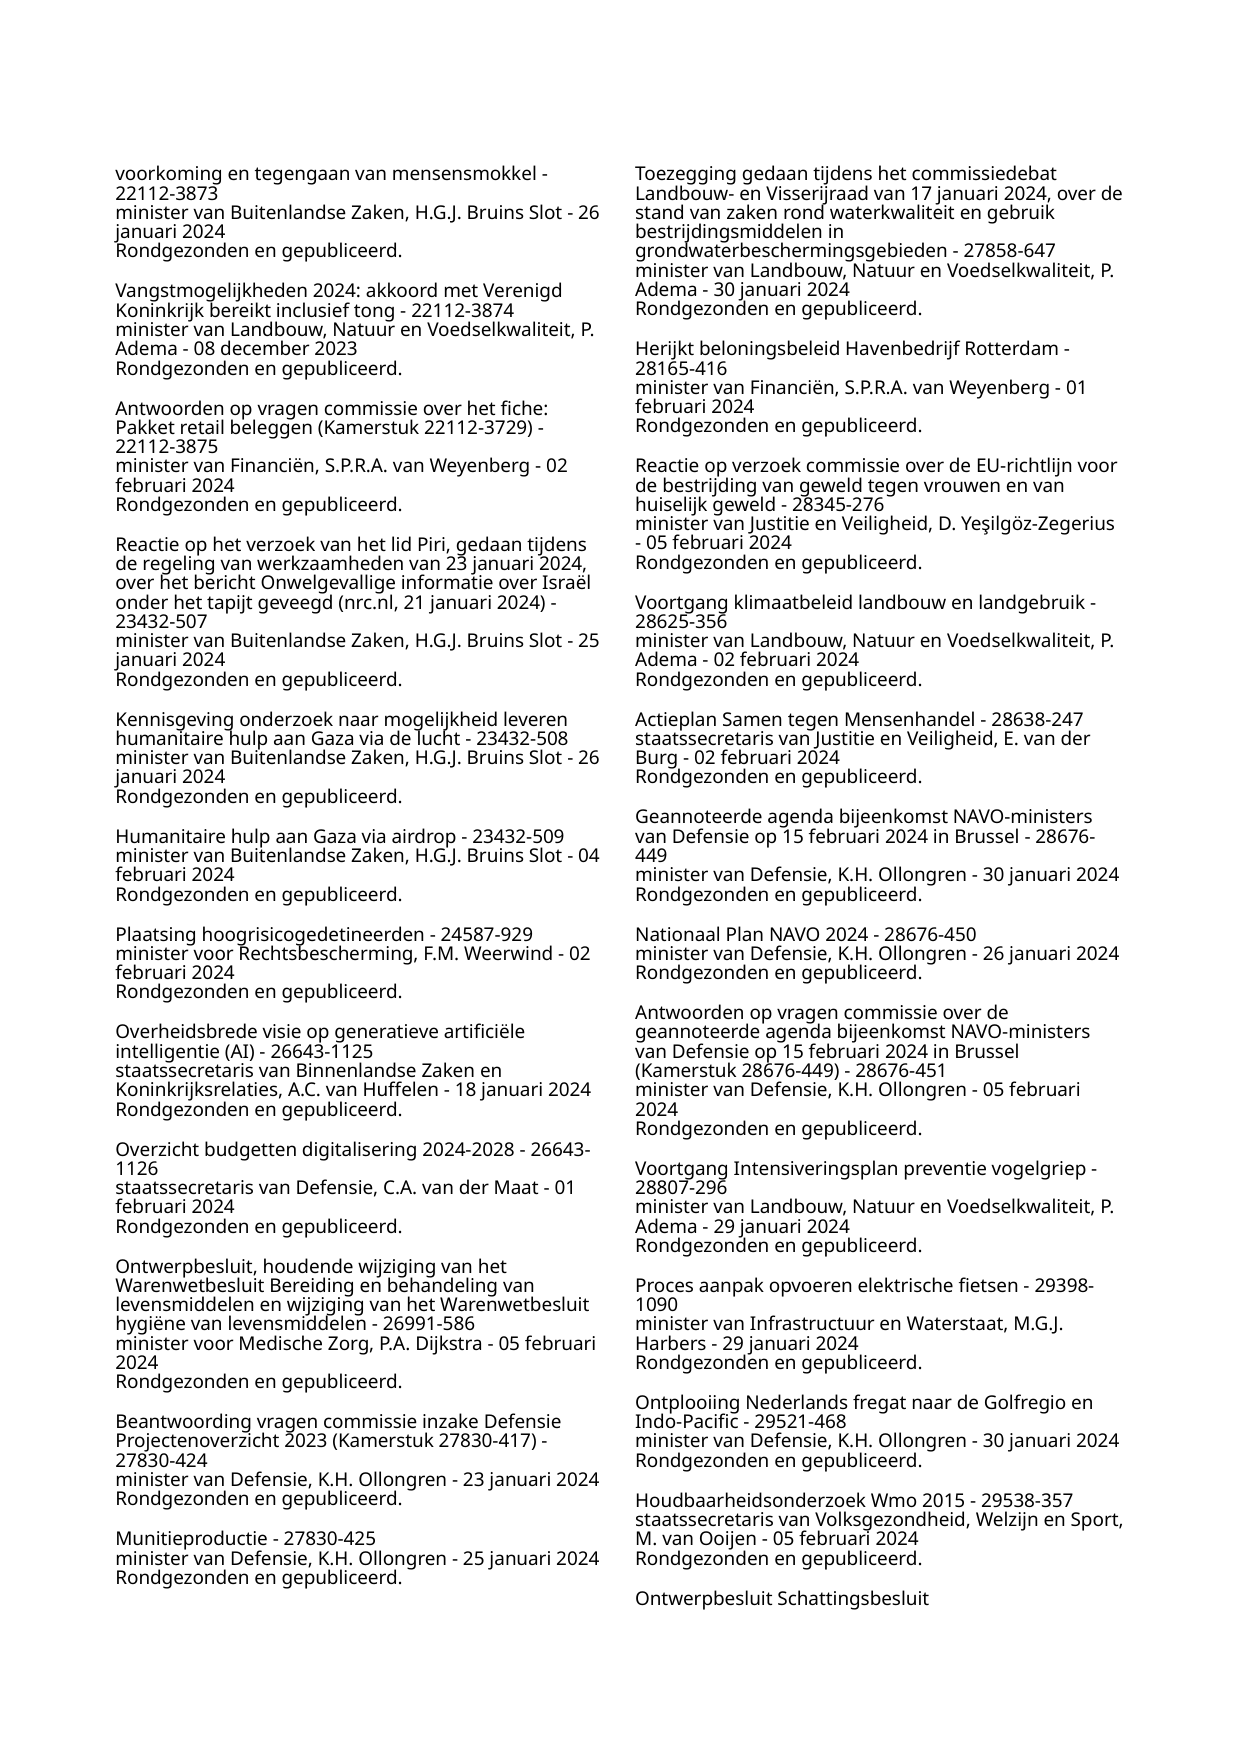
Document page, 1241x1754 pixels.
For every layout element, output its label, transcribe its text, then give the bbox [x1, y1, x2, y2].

text Rondgezonden en gepubliceerd. [635, 417, 1125, 437]
text minister van Defensie, K.H. Ollongren - 05 februari 2024 [635, 1081, 1125, 1120]
text minister van Defensie, K.H. Ollongren - 30 januari 2024 [635, 1432, 1125, 1452]
text Geannoteerde agenda bijeenkomst NAVO-ministers van Defensie op 15 februari 2024 in Brussel - 28676-449 [635, 808, 1125, 866]
text Houdbaarheidsonderzoek Wmo 2015 - 29538-357 [635, 1492, 1125, 1511]
text Rondgezonden en gepubliceerd. [635, 1354, 1125, 1373]
text minister van Justitie en Veiligheid, D. Yeşilgöz-Zegerius - 05 februari 2024 [635, 515, 1125, 554]
text Rondgezonden en gepubliceerd. [635, 671, 1125, 690]
text Rondgezonden en gepubliceerd. [115, 1490, 605, 1509]
text Plaatsing hoogrisicogedetineerden - 24587-929 [115, 926, 605, 945]
text Rondgezonden en gepubliceerd. [115, 886, 605, 905]
text Rondgezonden en gepubliceerd. [115, 1218, 605, 1237]
text Rondgezonden en gepubliceerd. [635, 300, 1125, 319]
text minister van Landbouw, Natuur en Voedselkwaliteit, P. Adema - 02 februari 2024 [635, 632, 1125, 671]
text Rondgezonden en gepubliceerd. [115, 359, 605, 379]
text Herijkt beloningsbeleid Havenbedrijf Rotterdam - 28165-416 [635, 340, 1125, 379]
text minister voor Medische Zorg, P.A. Dijkstra - 05 februari 2024 [115, 1335, 605, 1373]
text Ontwerpbesluit, houdende wijziging van het Warenwetbesluit Bereiding en behandeling van levensmiddelen en wijziging van het Warenwetbesluit hygiëne van levensmiddelen - 26991-586 [115, 1258, 605, 1335]
text minister van Landbouw, Natuur en Voedselkwaliteit, P. Adema - 08 december 2023 [115, 321, 605, 359]
text Voortgang Intensiveringsplan preventie vogelgriep - 28807-296 [635, 1160, 1125, 1198]
text Rondgezonden en gepubliceerd. [635, 768, 1125, 788]
text Rondgezonden en gepubliceerd. [115, 983, 605, 1003]
text Antwoorden op vragen commissie over de geannoteerde agenda bijeenkomst NAVO-ministers van Defensie op 15 februari 2024 in Brussel (Kamerstuk 28676-449) - 28676-451 [635, 1004, 1125, 1081]
text minister voor Rechtsbescherming, F.M. Weerwind - 02 februari 2024 [115, 945, 605, 983]
text Reactie op verzoek commissie over de EU-richtlijn voor de bestrijding van geweld tegen vrouwen en van huiselijk geweld - 28345-276 [635, 457, 1125, 515]
text minister van Landbouw, Natuur en Voedselkwaliteit, P. Adema - 29 januari 2024 [635, 1198, 1125, 1237]
text Proces aanpak opvoeren elektrische fietsen - 29398-1090 [635, 1277, 1125, 1315]
text Antwoorden op vragen commissie over het fiche: Pakket retail beleggen (Kamerstuk 22112-3729) - 22112-3875 [115, 399, 605, 457]
text minister van Defensie, K.H. Ollongren - 26 januari 2024 [635, 945, 1125, 964]
text Rondgezonden en gepubliceerd. [635, 1120, 1125, 1139]
text Rondgezonden en gepubliceerd. [115, 1569, 605, 1588]
text Rondgezonden en gepubliceerd. [115, 496, 605, 515]
text Voortgang klimaatbeleid landbouw en landgebruik - 28625-356 [635, 594, 1125, 632]
text Rondgezonden en gepubliceerd. [635, 554, 1125, 573]
text minister van Defensie, K.H. Ollongren - 25 januari 2024 [115, 1549, 605, 1569]
text Kennisgeving onderzoek naar mogelijkheid leveren humanitaire hulp aan Gaza via de lucht - 23432-508 [115, 711, 605, 749]
text minister van Buitenlandse Zaken, H.G.J. Bruins Slot - 26 januari 2024 [115, 749, 605, 788]
text Beantwoording vragen commissie inzake Defensie Projectenoverzicht 2023 (Kamerstuk 27830-417) - 27830-424 [115, 1413, 605, 1471]
text minister van Landbouw, Natuur en Voedselkwaliteit, P. Adema - 30 januari 2024 [635, 262, 1125, 300]
text staatssecretaris van Volksgezondheid, Welzijn en Sport, M. van Ooijen - 05 februari 2024 [635, 1511, 1125, 1549]
text Overzicht budgetten digitalisering 2024-2028 - 26643-1126 [115, 1141, 605, 1179]
text Rondgezonden en gepubliceerd. [115, 788, 605, 807]
text staatssecretaris van Defensie, C.A. van der Maat - 01 februari 2024 [115, 1179, 605, 1218]
text Rondgezonden en gepubliceerd. [115, 671, 605, 690]
text Rondgezonden en gepubliceerd. [635, 1237, 1125, 1256]
text Actieplan Samen tegen Mensenhandel - 28638-247 [635, 711, 1125, 730]
text minister van Financiën, S.P.R.A. van Weyenberg - 01 februari 2024 [635, 379, 1125, 417]
text Ontwerpbesluit Schattingsbesluit [635, 1589, 1125, 1609]
text Munitieproductie - 27830-425 [115, 1530, 605, 1549]
text Rondgezonden en gepubliceerd. [635, 964, 1125, 983]
text Rondgezonden en gepubliceerd. [635, 1452, 1125, 1471]
text minister van Buitenlandse Zaken, H.G.J. Bruins Slot - 04 februari 2024 [115, 847, 605, 886]
text Reactie op het verzoek van het lid Piri, gedaan tijdens de regeling van werkzaamheden van 23 januari 2024, over het bericht Onwelgevallige informatie over Israël onder het tapijt geveegd (nrc.nl, 21 januari 2024) - 23432-507 [115, 536, 605, 632]
text voorkoming en tegengaan van mensensmokkel - 22112-3873 [115, 165, 605, 204]
text Ontplooiing Nederlands fregat naar de Golfregio en Indo-Pacific - 29521-468 [635, 1394, 1125, 1432]
text Rondgezonden en gepubliceerd. [635, 1549, 1125, 1569]
text staatssecretaris van Binnenlandse Zaken en Koninkrijksrelaties, A.C. van Huffelen - 18 januari 2024 [115, 1062, 605, 1101]
text Vangstmogelijkheden 2024: akkoord met Verenigd Koninkrijk bereikt inclusief tong - 22112-3874 [115, 282, 605, 321]
text Overheidsbrede visie op generatieve artificiële intelligentie (AI) - 26643-1125 [115, 1023, 605, 1062]
text Rondgezonden en gepubliceerd. [115, 1373, 605, 1392]
text Rondgezonden en gepubliceerd. [115, 1101, 605, 1120]
text staatssecretaris van Justitie en Veiligheid, E. van der Burg - 02 februari 2024 [635, 730, 1125, 768]
text minister van Infrastructuur en Waterstaat, M.G.J. Harbers - 29 januari 2024 [635, 1315, 1125, 1354]
text minister van Buitenlandse Zaken, H.G.J. Bruins Slot - 26 januari 2024 [115, 204, 605, 242]
text minister van Defensie, K.H. Ollongren - 30 januari 2024 [635, 866, 1125, 886]
text minister van Buitenlandse Zaken, H.G.J. Bruins Slot - 25 januari 2024 [115, 632, 605, 671]
text Nationaal Plan NAVO 2024 - 28676-450 [635, 926, 1125, 945]
text Rondgezonden en gepubliceerd. [115, 242, 605, 262]
text minister van Financiën, S.P.R.A. van Weyenberg - 02 februari 2024 [115, 457, 605, 496]
text Rondgezonden en gepubliceerd. [635, 886, 1125, 905]
text minister van Defensie, K.H. Ollongren - 23 januari 2024 [115, 1471, 605, 1490]
text Toezegging gedaan tijdens het commissiedebat Landbouw- en Visserijraad van 17 januari 2024, over de stand van zaken rond waterkwaliteit en gebruik bestrijdingsmiddelen in grondwaterbeschermingsgebieden - 27858-647 [635, 165, 1125, 262]
text Humanitaire hulp aan Gaza via airdrop - 23432-509 [115, 828, 605, 847]
